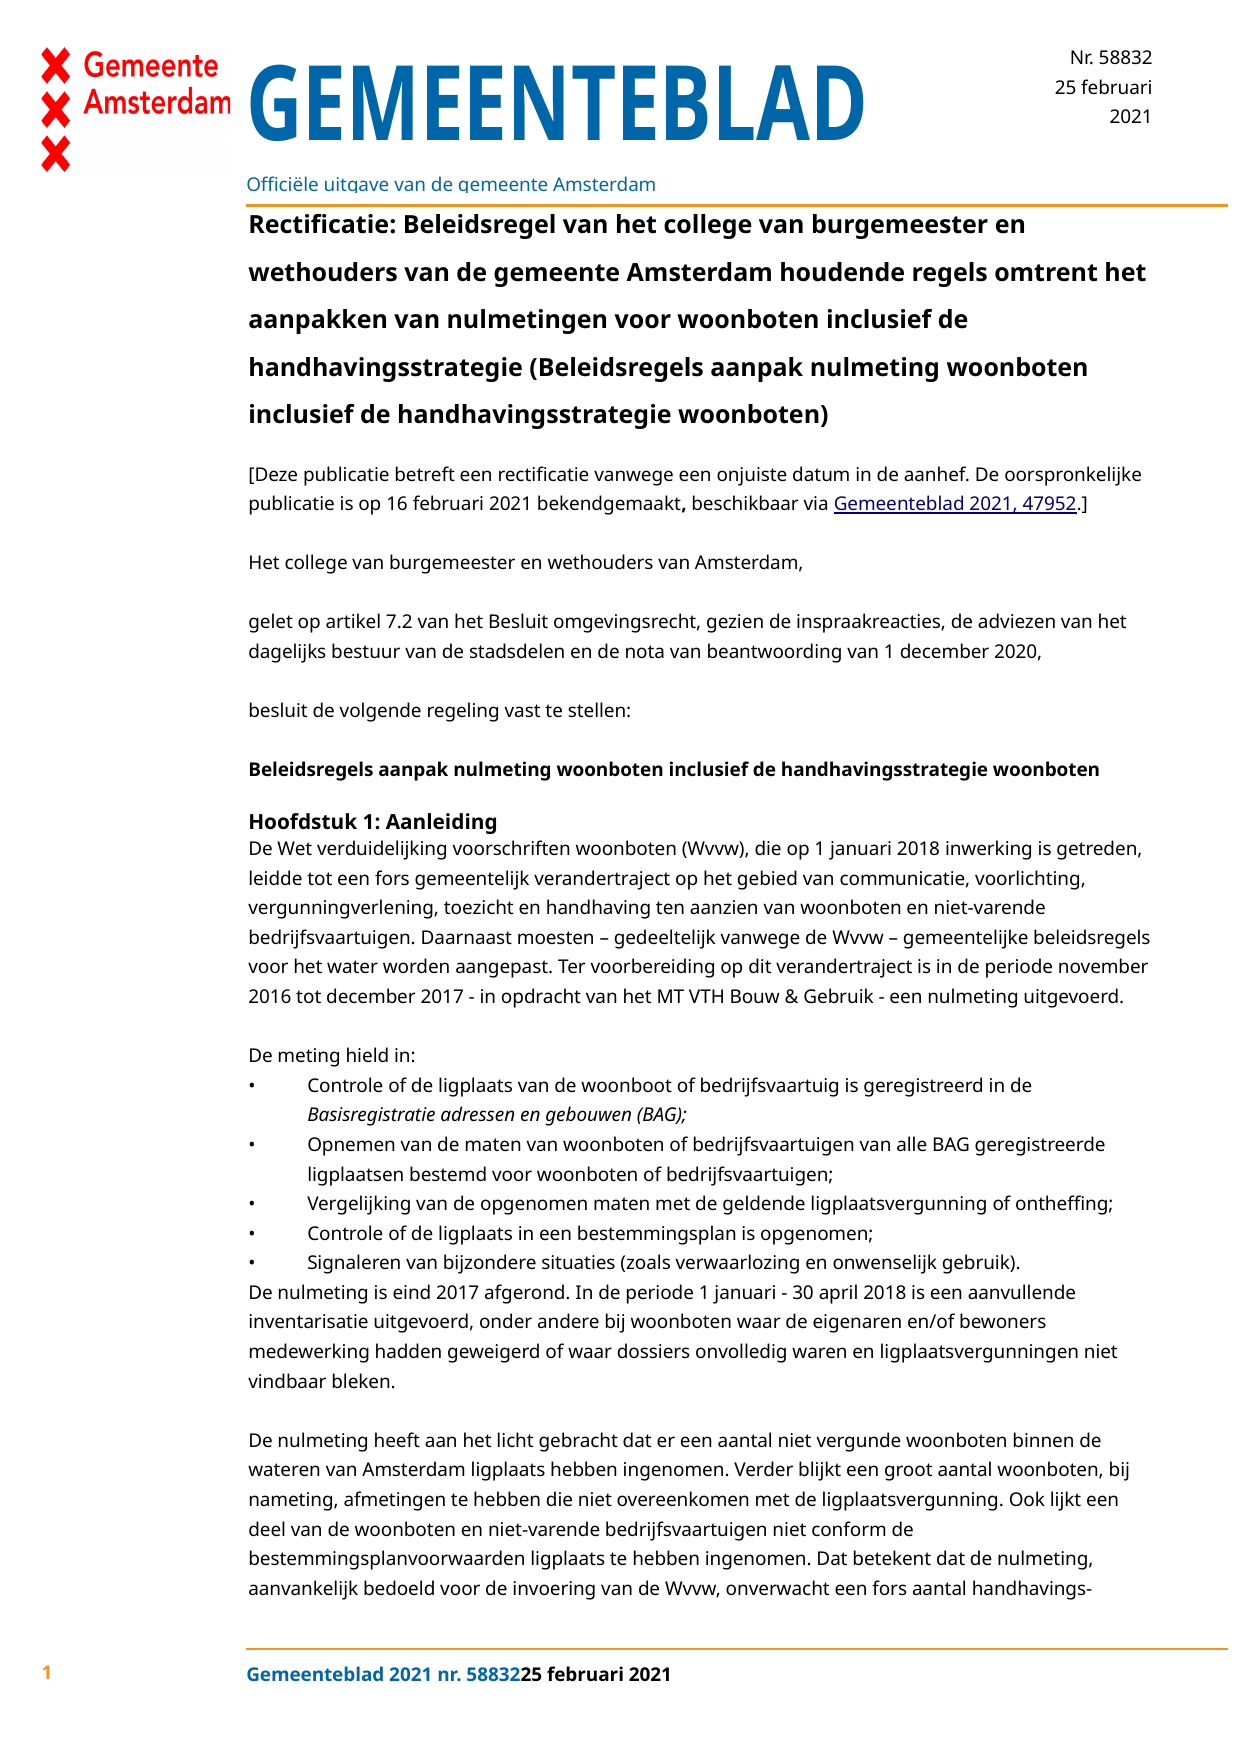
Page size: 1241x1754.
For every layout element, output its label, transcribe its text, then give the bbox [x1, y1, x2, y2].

list Opnemen van de maten van woonboten of bedrijfsvaartuigen van alle BAG geregistreerde ligplaatsen bestemd voor woonboten of bedrijfsvaartuigen; [248, 1131, 1152, 1187]
text Rectificatie: Beleidsregel van het college van burgemeester en wethouders van de gemeente Amsterdam houdende regels omtrent het aanpakken van nulmetingen voor woonboten inclusief de handhavingsstrategie (Beleidsregels aanpak nulmeting woonboten inclusief de handhavingsstrategie woonboten) [248, 207, 1152, 431]
text besluit de volgende regeling vast te stellen: [248, 697, 1152, 723]
text Beleidsregels aanpak nulmeting woonboten inclusief de handhavingsstrategie woonboten [248, 757, 1152, 782]
list Controle of de ligplaats van de woonboot of bedrijfsvaartuig is geregistreerd in de Basisregistratie adressen en gebouwen (BAG); [248, 1072, 1152, 1127]
text De nulmeting heeft aan het licht gebracht dat er een aantal niet vergunde woonboten binnen de wateren van Amsterdam ligplaats hebben ingenomen. Verder blijkt een groot aantal woonboten, bij nameting, afmetingen te hebben die niet overeenkomen met de ligplaatsvergunning. Ook lijkt een deel van de woonboten en niet-varende bedrijfsvaartuigen niet conform de bestemmingsplanvoorwaarden ligplaats te hebben ingenomen. Dat betekent dat de nulmeting, aanvankelijk bedoeld voor de invoering van de Wvvw, onverwacht een fors aantal handhavings- [248, 1427, 1152, 1601]
text De nulmeting is eind 2017 afgerond. In de periode 1 januari - 30 april 2018 is een aanvullende inventarisatie uitgevoerd, onder andere bij woonboten waar de eigenaren en/of bewoners medewerking hadden geweigerd of waar dossiers onvolledig waren en ligplaatsvergunningen niet vindbaar bleken. [248, 1279, 1152, 1394]
list Signaleren van bijzondere situaties (zoals verwaarlozing en onwenselijk gebruik). [248, 1249, 1152, 1275]
text De Wet verduidelijking voorschriften woonboten (Wvvw), die op 1 januari 2018 inwerking is getreden, leidde tot een fors gemeentelijk verandertraject op het gebied van communicatie, voorlichting, vergunningverlening, toezicht en handhaving ten aanzien van woonboten en niet-varende bedrijfsvaartuigen. Daarnaast moesten – gedeeltelijk vanwege de Wvvw – gemeentelijke beleidsregels voor het water worden aangepast. Ter voorbereiding op dit verandertraject is in de periode november 2016 tot december 2017 - in opdracht van het MT VTH Bouw & Gebruik - een nulmeting uitgevoerd. [248, 835, 1152, 1009]
list Vergelijking van de opgenomen maten met de geldende ligplaatsvergunning of ontheffing; [248, 1190, 1152, 1216]
list Controle of de ligplaats in een bestemmingsplan is opgenomen; [248, 1220, 1152, 1246]
text [Deze publicatie betreft een rectificatie vanwege een onjuiste datum in de aanhef. De oorspronkelijke publicatie is op 16 februari 2021 bekendgemaakt, beschikbaar via Gemeenteblad 2021, 47952.] [248, 461, 1152, 516]
text Hoofdstuk 1: Aanleiding [248, 807, 1152, 835]
picture [41, 47, 231, 172]
text De meting hield in: [248, 1042, 1152, 1068]
text Het college van burgemeester en wethouders van Amsterdam, [248, 549, 1152, 575]
text gelet op artikel 7.2 van het Besluit omgevingsrecht, gezien de inspraakreacties, de adviezen van het dagelijks bestuur van de stadsdelen en de nota van beantwoording van 1 december 2020, [248, 609, 1152, 664]
